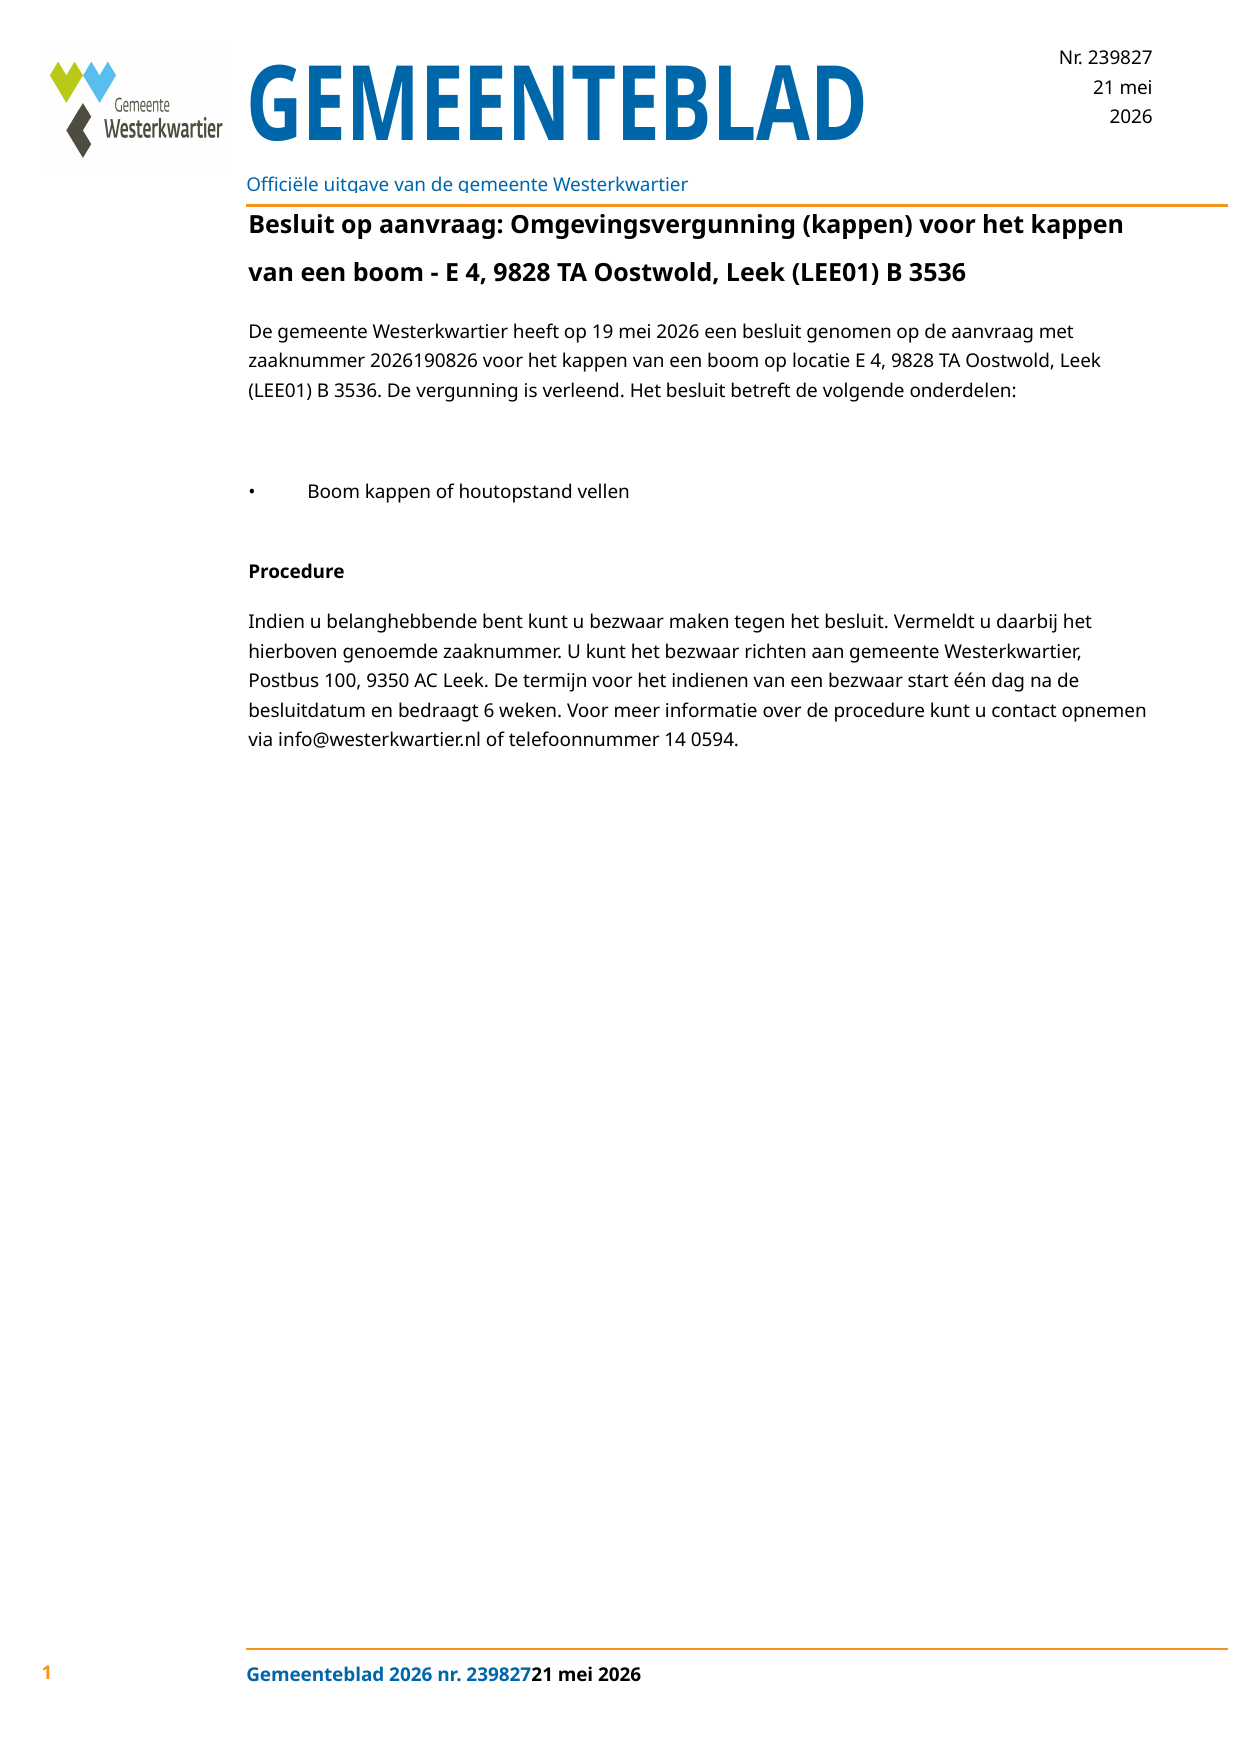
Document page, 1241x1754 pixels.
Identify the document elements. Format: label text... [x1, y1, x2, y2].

text De gemeente Westerkwartier heeft op 19 mei 2026 een besluit genomen op de aanvraag met zaaknummer 2026190826 voor het kappen van een boom op locatie E 4, 9828 TA Oostwold, Leek (LEE01) B 3536. De vergunning is verleend. Het besluit betreft de volgende onderdelen: [248, 318, 1152, 403]
list Boom kappen of houtopstand vellen [248, 478, 1152, 504]
text Indien u belanghebbende bent kunt u bezwaar maken tegen het besluit. Vermeldt u daarbij het hierboven genoemde zaaknummer. U kunt het bezwaar richten aan gemeente Westerkwartier, Postbus 100, 9350 AC Leek. De termijn voor het indienen van een bezwaar start één dag na de besluitdatum en bedraagt 6 weken. Voor meer informatie over de procedure kunt u contact opnemen via info@westerkwartier.nl of telefoonnummer 14 0594. [248, 608, 1152, 752]
picture [41, 47, 231, 172]
text Procedure [248, 558, 1152, 584]
text Besluit op aanvraag: Omgevingsvergunning (kappen) voor het kappen van een boom - E 4, 9828 TA Oostwold, Leek (LEE01) B 3536 [248, 207, 1152, 288]
